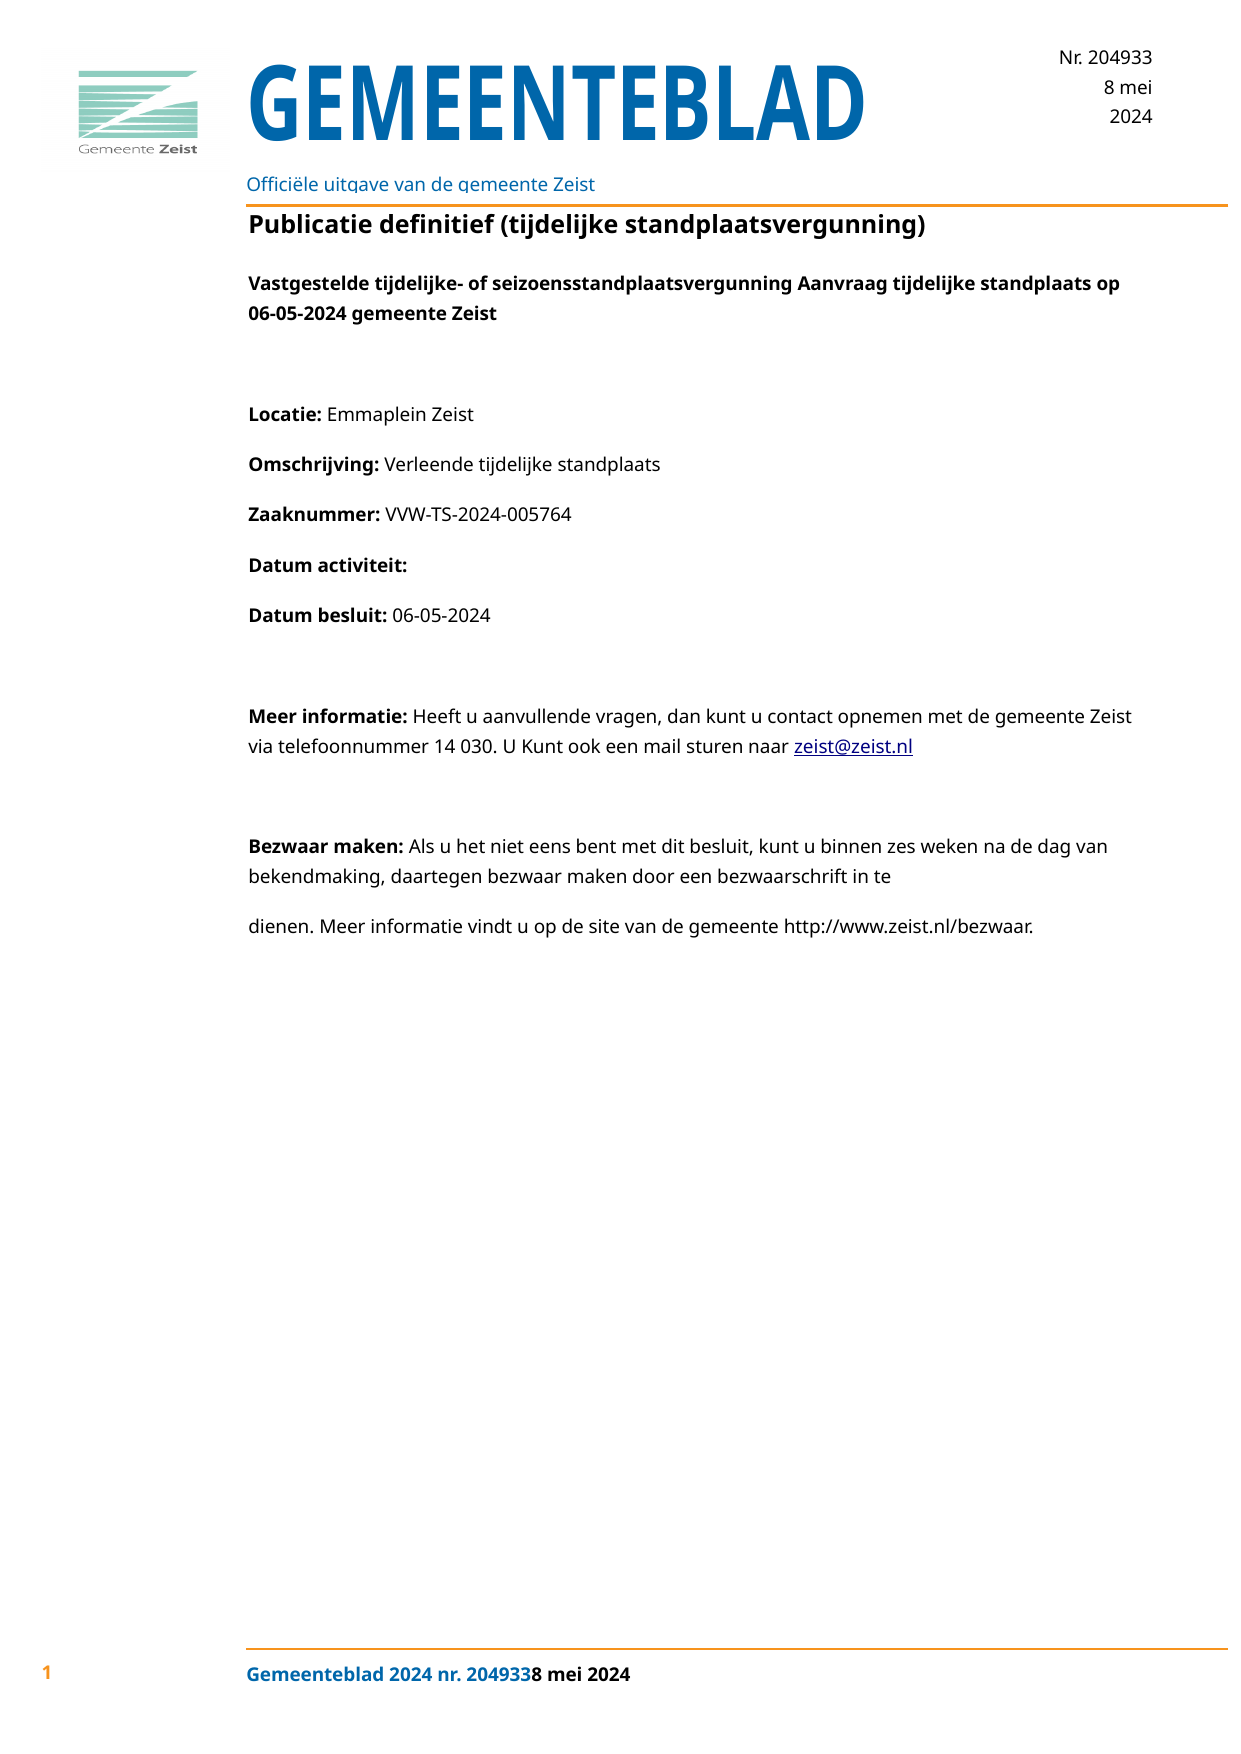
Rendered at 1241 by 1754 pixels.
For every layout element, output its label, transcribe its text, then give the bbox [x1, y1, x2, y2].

text Zaaknummer: VVW-TS-2024-005764 [248, 502, 1152, 527]
text Vastgestelde tijdelijke- of seizoensstandplaatsvergunning Aanvraag tijdelijke standplaats op 06-05-2024 gemeente Zeist [248, 270, 1152, 326]
text dienen. Meer informatie vindt u op de site van de gemeente http://www.zeist.nl/bezwaar. [248, 914, 1152, 939]
picture [41, 47, 231, 172]
text Datum besluit: 06-05-2024 [248, 602, 1152, 628]
text Datum activiteit: [248, 552, 1152, 578]
text Locatie: Emmaplein Zeist [248, 401, 1152, 426]
text Bezwaar maken: Als u het niet eens bent met dit besluit, kunt u binnen zes weken na de dag van bekendmaking, daartegen bezwaar maken door een bezwaarschrift in te [248, 834, 1152, 889]
text Omschrijving: Verleende tijdelijke standplaats [248, 451, 1152, 477]
text Publicatie definitief (tijdelijke standplaatsvergunning) [248, 207, 1152, 241]
text Meer informatie: Heeft u aanvullende vragen, dan kunt u contact opnemen met de gemeente Zeist via telefoonnummer 14 030. U Kunt ook een mail sturen naar zeist@zeist.nl [248, 703, 1152, 758]
